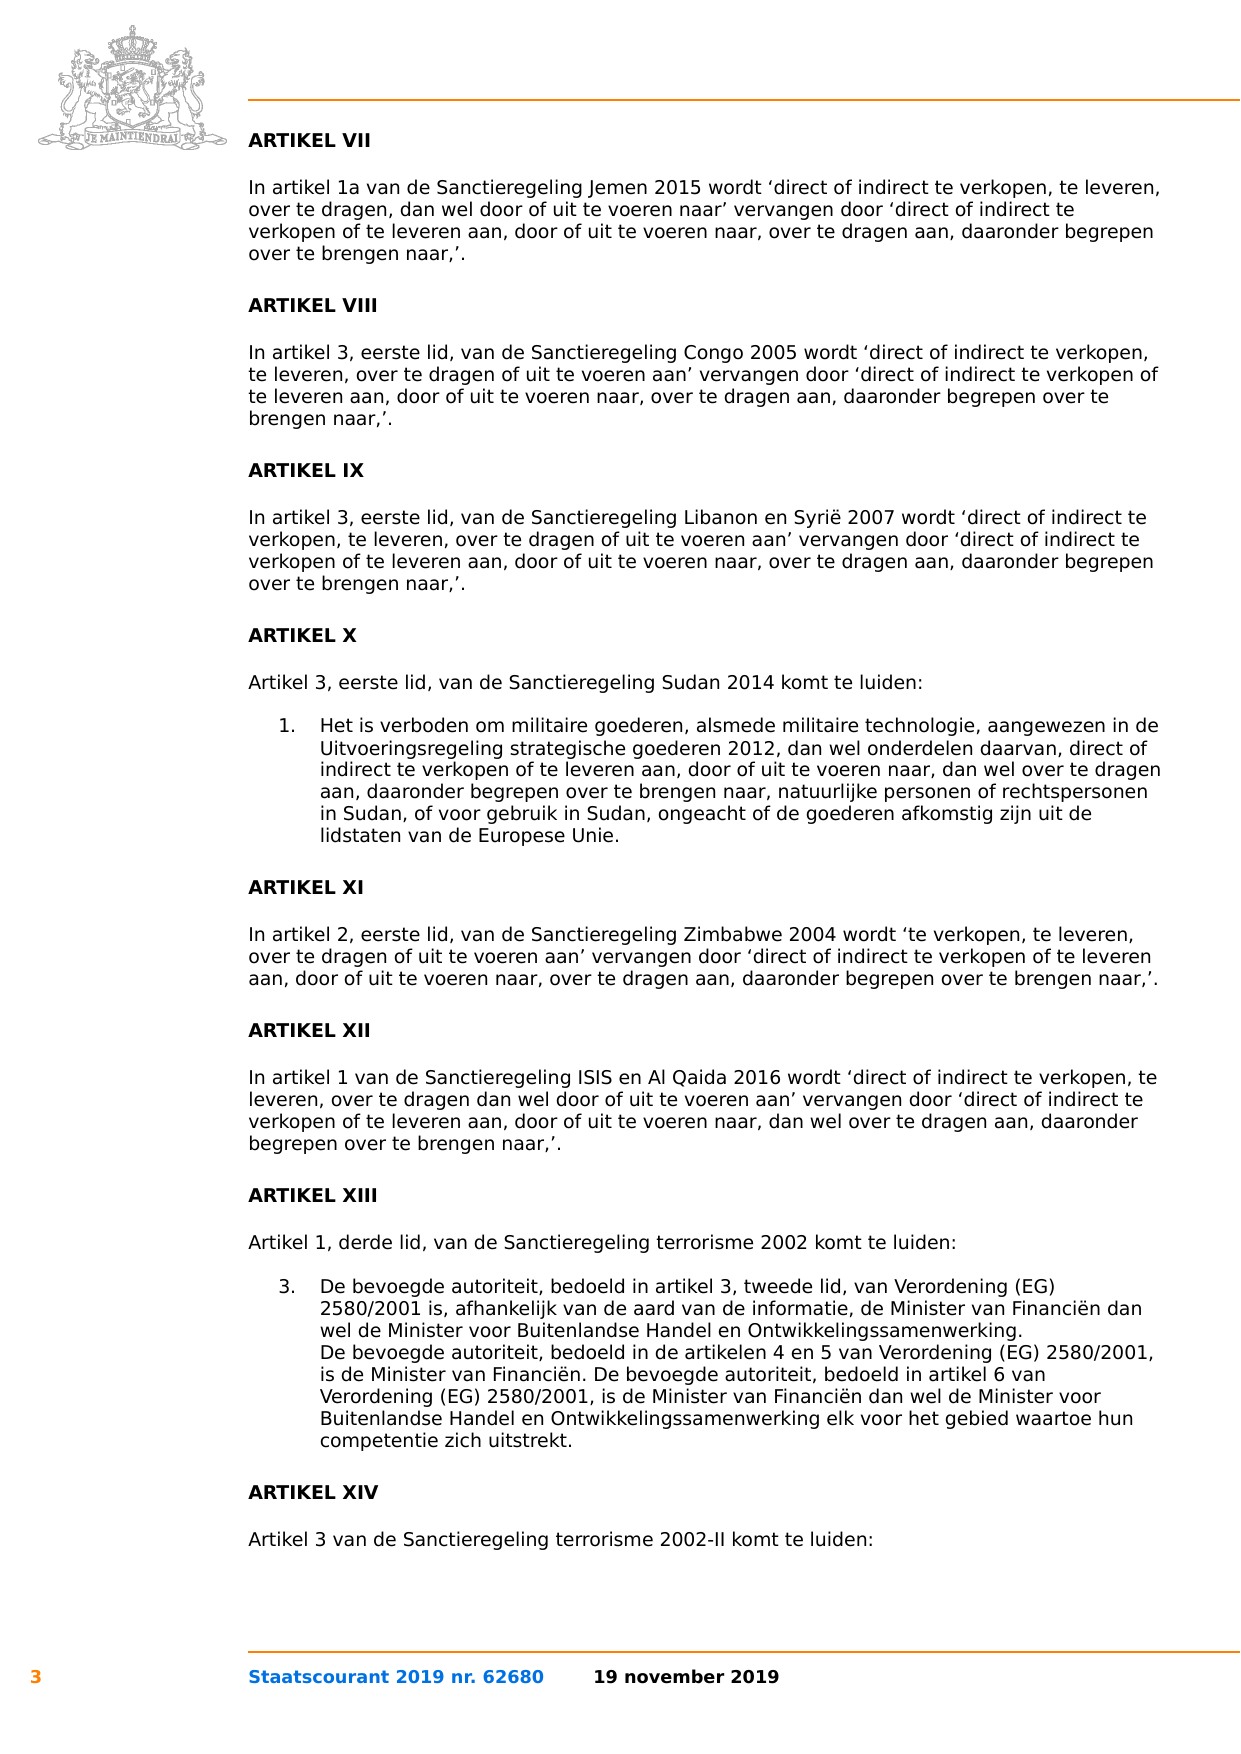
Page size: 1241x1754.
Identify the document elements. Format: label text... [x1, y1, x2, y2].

text In artikel 3, eerste lid, van de Sanctieregeling Congo 2005 wordt ‘direct of indirect te verkopen, te leveren, over te dragen of uit te voeren aan’ vervangen door ‘direct of indirect te verkopen of te leveren aan, door of uit te voeren naar, over te dragen aan, daaronder begrepen over te brengen naar,’. [248, 342, 1163, 430]
text Artikel 3 van de Sanctieregeling terrorisme 2002-II komt te luiden: [248, 1529, 1163, 1551]
subtitle ARTIKEL XIII [248, 1185, 1163, 1207]
text Artikel 1, derde lid, van de Sanctieregeling terrorisme 2002 komt te luiden: [248, 1232, 1163, 1254]
subtitle ARTIKEL IX [248, 460, 1163, 482]
text Artikel 3, eerste lid, van de Sanctieregeling Sudan 2014 komt te luiden: [248, 672, 1163, 693]
subtitle ARTIKEL XI [248, 877, 1163, 899]
text In artikel 1a van de Sanctieregeling Jemen 2015 wordt ‘direct of indirect te verkopen, te leveren, over te dragen, dan wel door of uit te voeren naar’ vervangen door ‘direct of indirect te verkopen of te leveren aan, door of uit te voeren naar, over te dragen aan, daaronder begrepen over te brengen naar,’. [248, 177, 1163, 265]
picture [38, 25, 227, 150]
text In artikel 1 van de Sanctieregeling ISIS en Al Qaida 2016 wordt ‘direct of indirect te verkopen, te leveren, over te dragen dan wel door of uit te voeren aan’ vervangen door ‘direct of indirect te verkopen of te leveren aan, door of uit te voeren naar, dan wel over te dragen aan, daaronder begrepen over te brengen naar,’. [248, 1067, 1163, 1155]
text 3. De bevoegde autoriteit, bedoeld in artikel 3, tweede lid, van Verordening (EG) 2580/2001 is, afhankelijk van de aard van de informatie, de Minister van Financiën dan wel de Minister voor Buitenlandse Handel en Ontwikkelingssamenwerking. [278, 1276, 1163, 1342]
subtitle ARTIKEL XIV [248, 1482, 1163, 1504]
subtitle ARTIKEL XII [248, 1020, 1163, 1042]
text In artikel 3, eerste lid, van de Sanctieregeling Libanon en Syrië 2007 wordt ‘direct of indirect te verkopen, te leveren, over te dragen of uit te voeren aan’ vervangen door ‘direct of indirect te verkopen of te leveren aan, door of uit te voeren naar, over te dragen aan, daaronder begrepen over te brengen naar,’. [248, 507, 1163, 594]
text In artikel 2, eerste lid, van de Sanctieregeling Zimbabwe 2004 wordt ‘te verkopen, te leveren, over te dragen of uit te voeren aan’ vervangen door ‘direct of indirect te verkopen of te leveren aan, door of uit te voeren naar, over te dragen aan, daaronder begrepen over te brengen naar,’. [248, 924, 1163, 990]
subtitle ARTIKEL VIII [248, 295, 1163, 317]
text 1. Het is verboden om militaire goederen, alsmede militaire technologie, aangewezen in de Uitvoeringsregeling strategische goederen 2012, dan wel onderdelen daarvan, direct of indirect te verkopen of te leveren aan, door of uit te voeren naar, dan wel over te dragen aan, daaronder begrepen over te brengen naar, natuurlijke personen of rechtspersonen in Sudan, of voor gebruik in Sudan, ongeacht of de goederen afkomstig zijn uit de lidstaten van de Europese Unie. [278, 715, 1163, 847]
subtitle ARTIKEL X [248, 624, 1163, 647]
subtitle ARTIKEL VII [248, 130, 1163, 152]
text De bevoegde autoriteit, bedoeld in de artikelen 4 en 5 van Verordening (EG) 2580/2001, is de Minister van Financiën. De bevoegde autoriteit, bedoeld in artikel 6 van Verordening (EG) 2580/2001, is de Minister van Financiën dan wel de Minister voor Buitenlandse Handel en Ontwikkelingssamenwerking elk voor het gebied waartoe hun competentie zich uitstrekt. [319, 1342, 1163, 1452]
